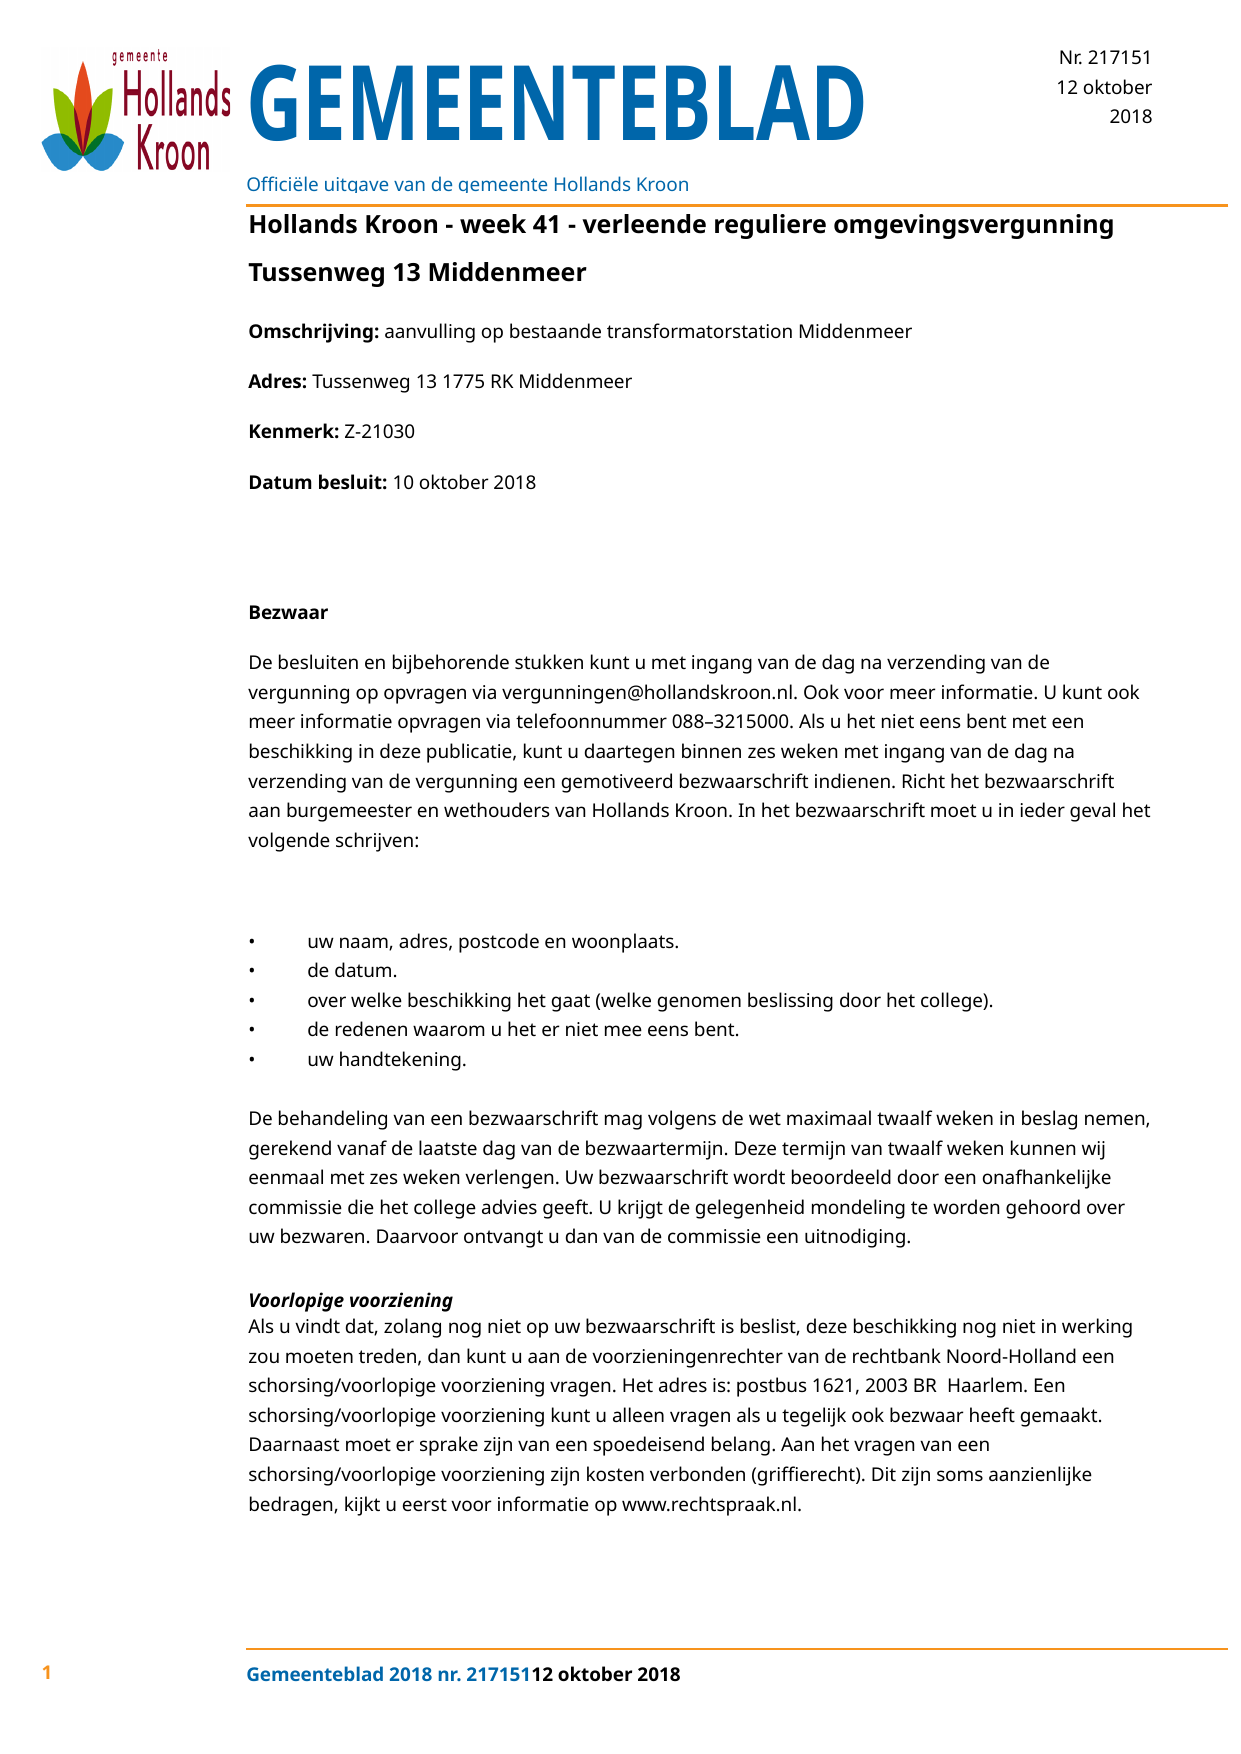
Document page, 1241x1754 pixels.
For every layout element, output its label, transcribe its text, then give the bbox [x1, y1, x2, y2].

text Bezwaar [248, 599, 1152, 625]
table_header Datum besluit: 10 oktober 2018 [248, 469, 700, 495]
list uw naam, adres, postcode en woonplaats. [248, 928, 1152, 953]
picture [41, 47, 231, 172]
text De besluiten en bijbehorende stukken kunt u met ingang van de dag na verzending van de vergunning op opvragen via vergunningen@hollandskroon.nl. Ook voor meer informatie. U kunt ook meer informatie opvragen via telefoonnummer 088–3215000. Als u het niet eens bent met een beschikking in deze publicatie, kunt u daartegen binnen zes weken met ingang van de dag na verzending van de vergunning een gemotiveerd bezwaarschrift indienen. Richt het bezwaarschrift aan burgemeester en wethouders van Hollands Kroon. In het bezwaarschrift moet u in ieder geval het volgende schrijven: [248, 649, 1152, 853]
text Omschrijving: aanvulling op bestaande transformatorstation Middenmeer [248, 318, 1152, 344]
list de datum. [248, 957, 1152, 983]
list uw handtekening. [248, 1046, 1152, 1072]
text De behandeling van een bezwaarschrift mag volgens de wet maximaal twaalf weken in beslag nemen, gerekend vanaf de laatste dag van de bezwaartermijn. Deze termijn van twaalf weken kunnen wij eenmaal met zes weken verlengen. Uw bezwaarschrift wordt beoordeeld door een onafhankelijke commissie die het college advies geeft. U krijgt de gelegenheid mondeling te worden gehoord over uw bezwaren. Daarvoor ontvangt u dan van de commissie een uitnodiging. [248, 1105, 1152, 1249]
table_header [700, 469, 1152, 495]
list over welke beschikking het gaat (welke genomen beslissing door het college). [248, 987, 1152, 1013]
text Voorlopige voorziening [248, 1288, 1152, 1313]
list de redenen waarom u het er niet mee eens bent. [248, 1017, 1152, 1042]
text Kenmerk: Z-21030 [248, 419, 1152, 444]
text Hollands Kroon - week 41 - verleende reguliere omgevingsvergunning Tussenweg 13 Middenmeer [248, 207, 1152, 288]
text Als u vindt dat, zolang nog niet op uw bezwaarschrift is beslist, deze beschikking nog niet in werking zou moeten treden, dan kunt u aan de voorzieningenrechter van de rechtbank Noord-Holland een schorsing/voorlopige voorziening vragen. Het adres is: postbus 1621, 2003 BR Haarlem. Een schorsing/voorlopige voorziening kunt u alleen vragen als u tegelijk ook bezwaar heeft gemaakt. Daarnaast moet er sprake zijn van een spoedeisend belang. Aan het vragen van een schorsing/voorlopige voorziening zijn kosten verbonden (griffierecht). Dit zijn soms aanzienlijke bedragen, kijkt u eerst voor informatie op www.rechtspraak.nl. [248, 1313, 1152, 1517]
text Adres: Tussenweg 13 1775 RK Middenmeer [248, 368, 1152, 394]
